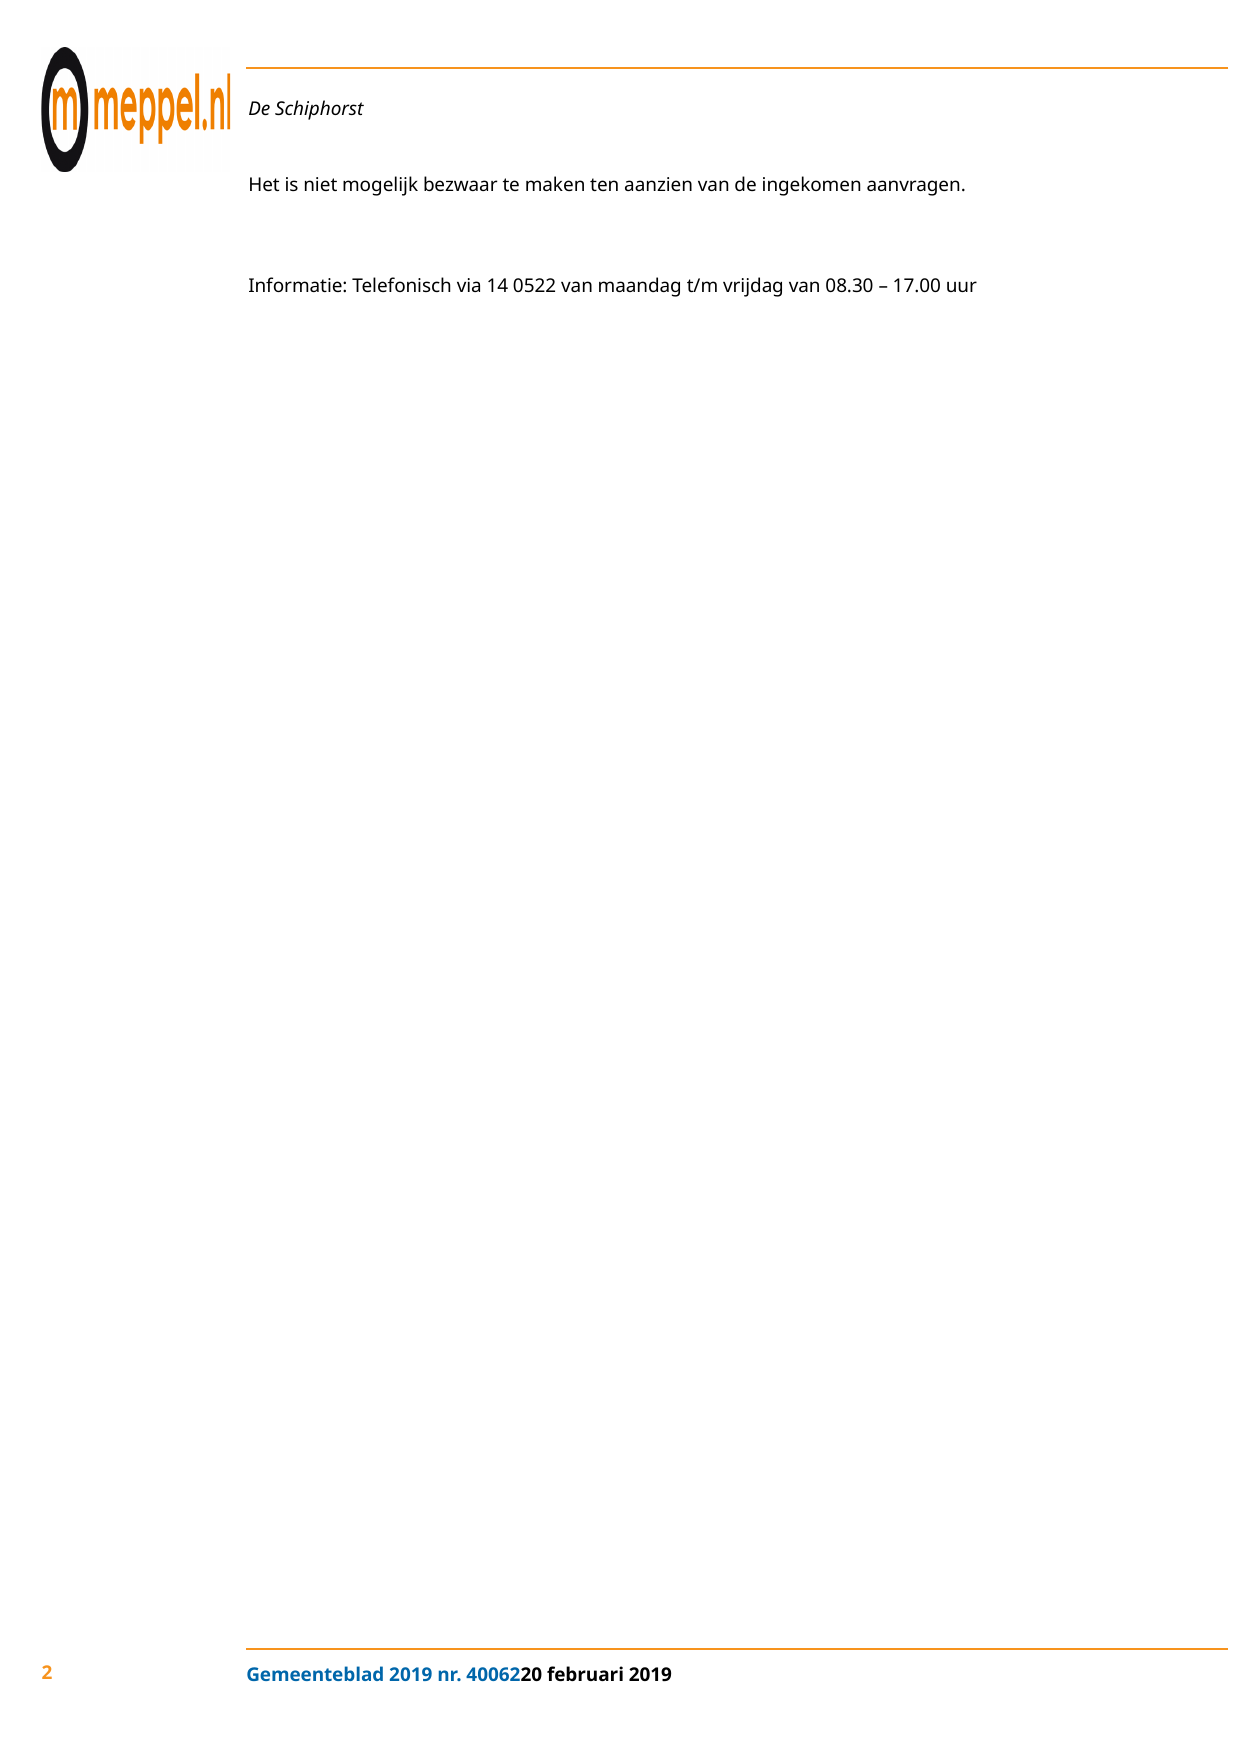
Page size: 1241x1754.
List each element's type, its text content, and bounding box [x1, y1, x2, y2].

text De Schiphorst [248, 95, 1152, 121]
picture [41, 47, 231, 172]
text Het is niet mogelijk bezwaar te maken ten aanzien van de ingekomen aanvragen. [248, 171, 1152, 197]
text Informatie: Telefonisch via 14 0522 van maandag t/m vrijdag van 08.30 – 17.00 uur [248, 272, 1152, 297]
